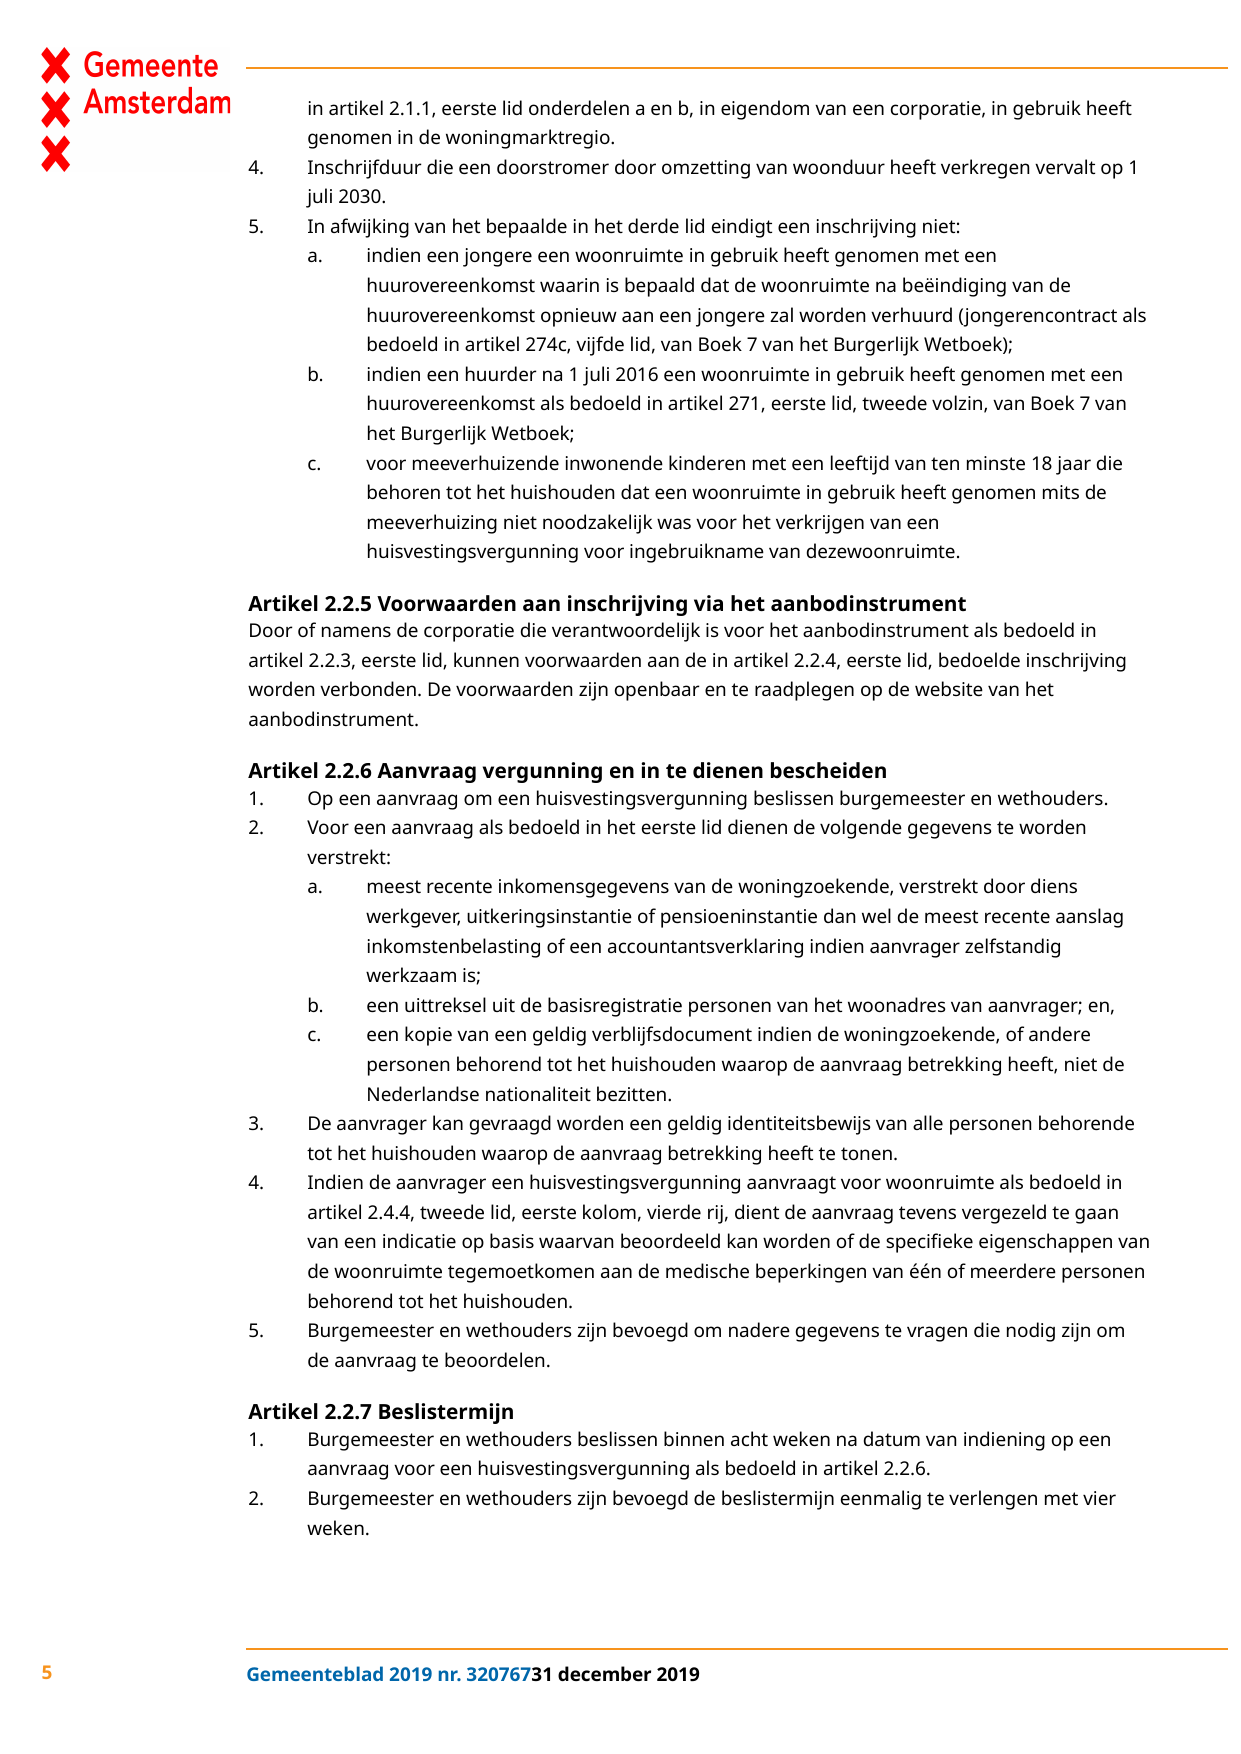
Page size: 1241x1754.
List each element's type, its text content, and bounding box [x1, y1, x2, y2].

list een uittreksel uit de basisregistratie personen van het woonadres van aanvrager; en, [307, 992, 1152, 1018]
text Artikel 2.2.6 Aanvraag vergunning en in te dienen bescheiden [248, 757, 1152, 785]
list Indien de aanvrager een huisvestingsvergunning aanvraagt voor woonruimte als bedoeld in artikel 2.4.4, tweede lid, eerste kolom, vierde rij, dient de aanvraag tevens vergezeld te gaan van een indicatie op basis waarvan beoordeeld kan worden of de specifieke eigenschappen van de woonruimte tegemoetkomen aan de medische beperkingen van één of meerdere personen behorend tot het huishouden. [248, 1169, 1152, 1314]
picture [41, 47, 231, 172]
text Artikel 2.2.5 Voorwaarden aan inschrijving via het aanbodinstrument [248, 589, 1152, 617]
list Voor een aanvraag als bedoeld in het eerste lid dienen de volgende gegevens te worden verstrekt: [248, 814, 1152, 870]
list indien een huurder na 1 juli 2016 een woonruimte in gebruik heeft genomen met een huurovereenkomst als bedoeld in artikel 271, eerste lid, tweede volzin, van Boek 7 van het Burgerlijk Wetboek; [307, 361, 1152, 446]
list meest recente inkomensgegevens van de woningzoekende, verstrekt door diens werkgever, uitkeringsinstantie of pensioeninstantie dan wel de meest recente aanslag inkomstenbelasting of een accountantsverklaring indien aanvrager zelfstandig werkzaam is; [307, 874, 1152, 988]
list Burgemeester en wethouders beslissen binnen acht weken na datum van indiening op een aanvraag voor een huisvestingsvergunning als bedoeld in artikel 2.2.6. [248, 1426, 1152, 1481]
list Inschrijfduur die een doorstromer door omzetting van woonduur heeft verkregen vervalt op 1 juli 2030. [248, 154, 1152, 209]
list Burgemeester en wethouders zijn bevoegd de beslistermijn eenmalig te verlengen met vier weken. [248, 1485, 1152, 1540]
text Door of namens de corporatie die verantwoordelijk is voor het aanbodinstrument als bedoeld in artikel 2.2.3, eerste lid, kunnen voorwaarden aan de in artikel 2.2.4, eerste lid, bedoelde inschrijving worden verbonden. De voorwaarden zijn openbaar en te raadplegen op de website van het aanbodinstrument. [248, 617, 1152, 732]
list In afwijking van het bepaalde in het derde lid eindigt een inschrijving niet: [248, 213, 1152, 239]
list voor meeverhuizende inwonende kinderen met een leeftijd van ten minste 18 jaar die behoren tot het huishouden dat een woonruimte in gebruik heeft genomen mits de meeverhuizing niet noodzakelijk was voor het verkrijgen van een huisvestingsvergunning voor ingebruikname van dezewoonruimte. [307, 450, 1152, 564]
list indien een jongere een woonruimte in gebruik heeft genomen met een huurovereenkomst waarin is bepaald dat de woonruimte na beëindiging van de huurovereenkomst opnieuw aan een jongere zal worden verhuurd (jongerencontract als bedoeld in artikel 274c, vijfde lid, van Boek 7 van het Burgerlijk Wetboek); [307, 243, 1152, 357]
list Burgemeester en wethouders zijn bevoegd om nadere gegevens te vragen die nodig zijn om de aanvraag te beoordelen. [248, 1317, 1152, 1373]
list een kopie van een geldig verblijfsdocument indien de woningzoekende, of andere personen behorend tot het huishouden waarop de aanvraag betrekking heeft, niet de Nederlandse nationaliteit bezitten. [307, 1022, 1152, 1107]
list in artikel 2.1.1, eerste lid onderdelen a en b, in eigendom van een corporatie, in gebruik heeft genomen in de woningmarktregio. [248, 95, 1152, 150]
list De aanvrager kan gevraagd worden een geldig identiteitsbewijs van alle personen behorende tot het huishouden waarop de aanvraag betrekking heeft te tonen. [248, 1110, 1152, 1166]
text Artikel 2.2.7 Beslistermijn [248, 1397, 1152, 1426]
list Op een aanvraag om een huisvestingsvergunning beslissen burgemeester en wethouders. [248, 785, 1152, 811]
